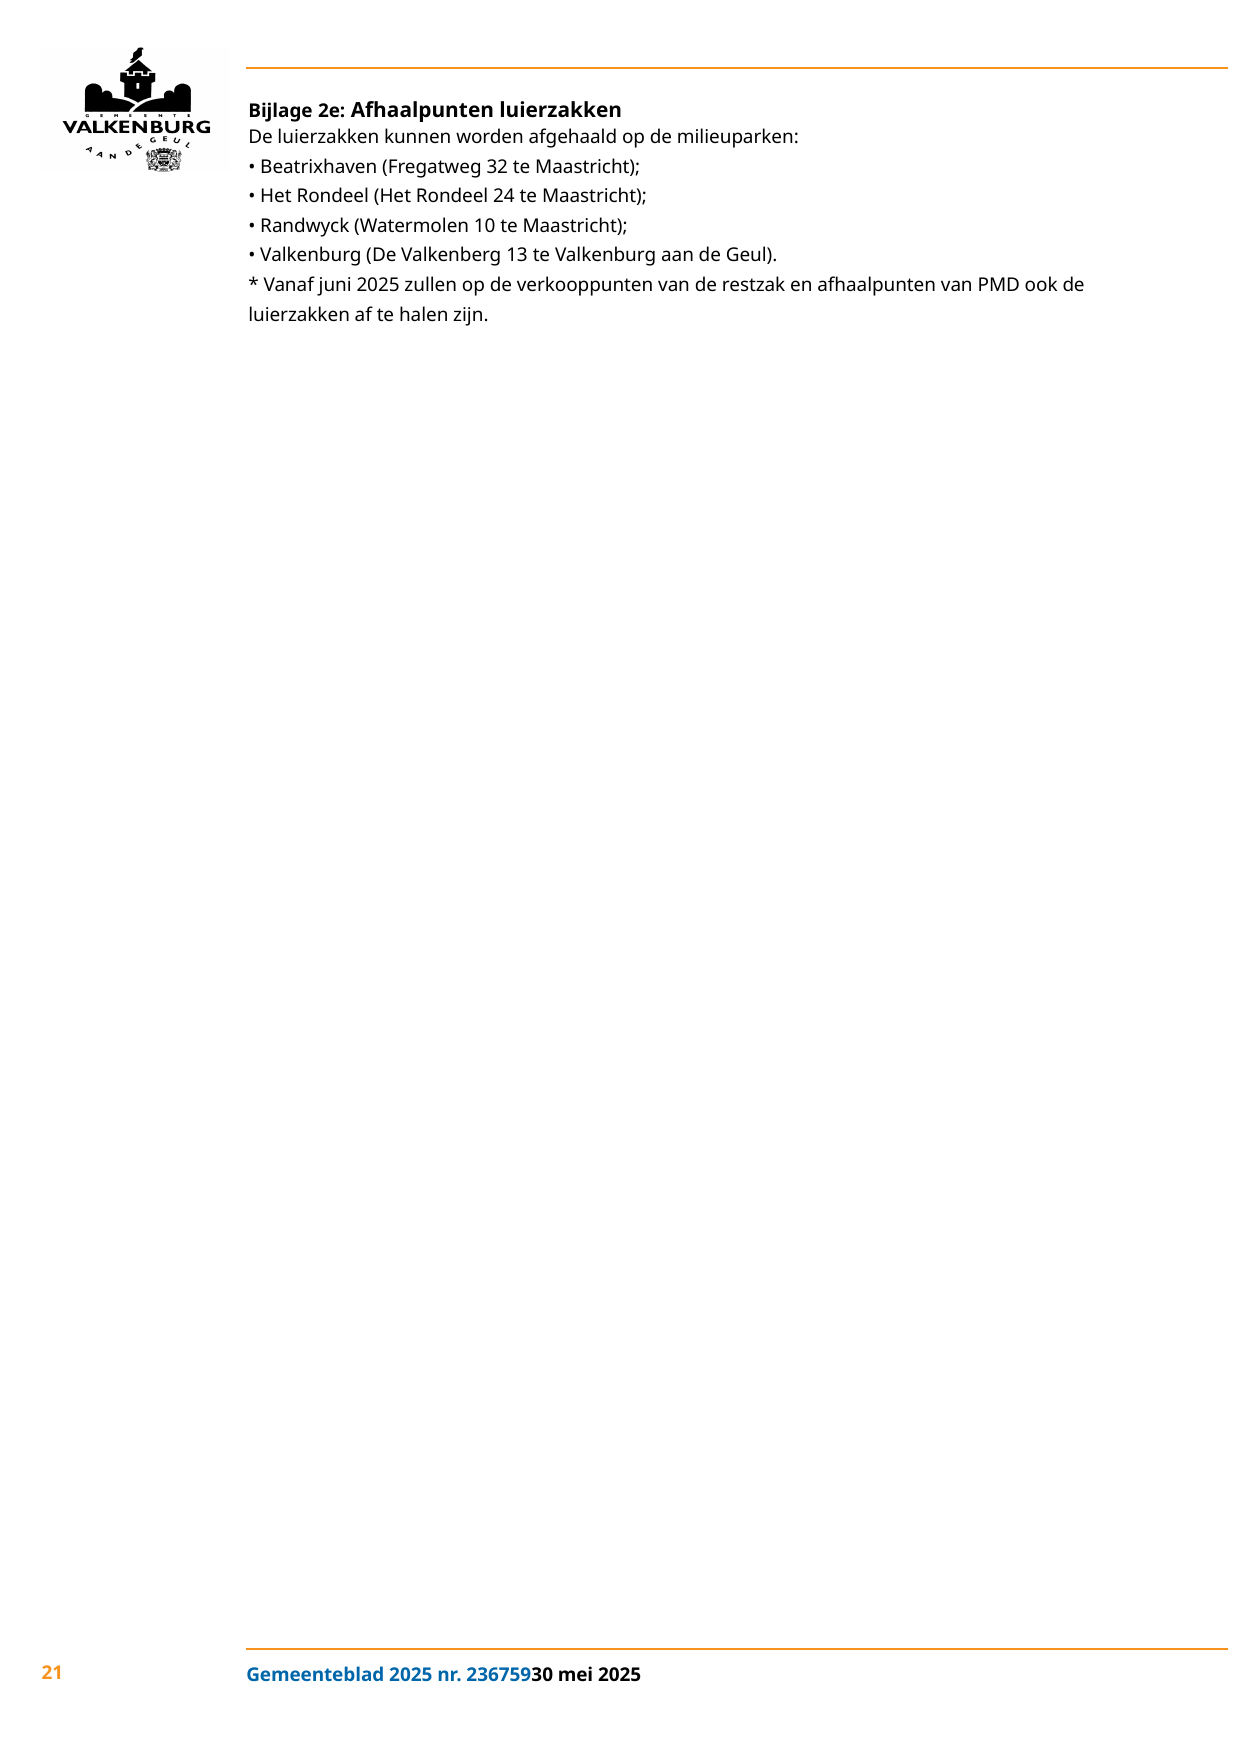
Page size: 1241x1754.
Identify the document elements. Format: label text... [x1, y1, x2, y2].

text • Randwyck (Watermolen 10 te Maastricht); [248, 212, 1152, 238]
text Bijlage 2e: Afhaalpunten luierzakken [248, 95, 1152, 123]
text De luierzakken kunnen worden afgehaald op de milieuparken: [248, 123, 1152, 149]
picture [41, 47, 231, 172]
text • Valkenburg (De Valkenberg 13 te Valkenburg aan de Geul). [248, 242, 1152, 267]
text • Beatrixhaven (Fregatweg 32 te Maastricht); [248, 153, 1152, 179]
text • Het Rondeel (Het Rondeel 24 te Maastricht); [248, 182, 1152, 208]
text * Vanaf juni 2025 zullen op de verkooppunten van de restzak en afhaalpunten van PMD ook de luierzakken af te halen zijn. [248, 271, 1152, 327]
